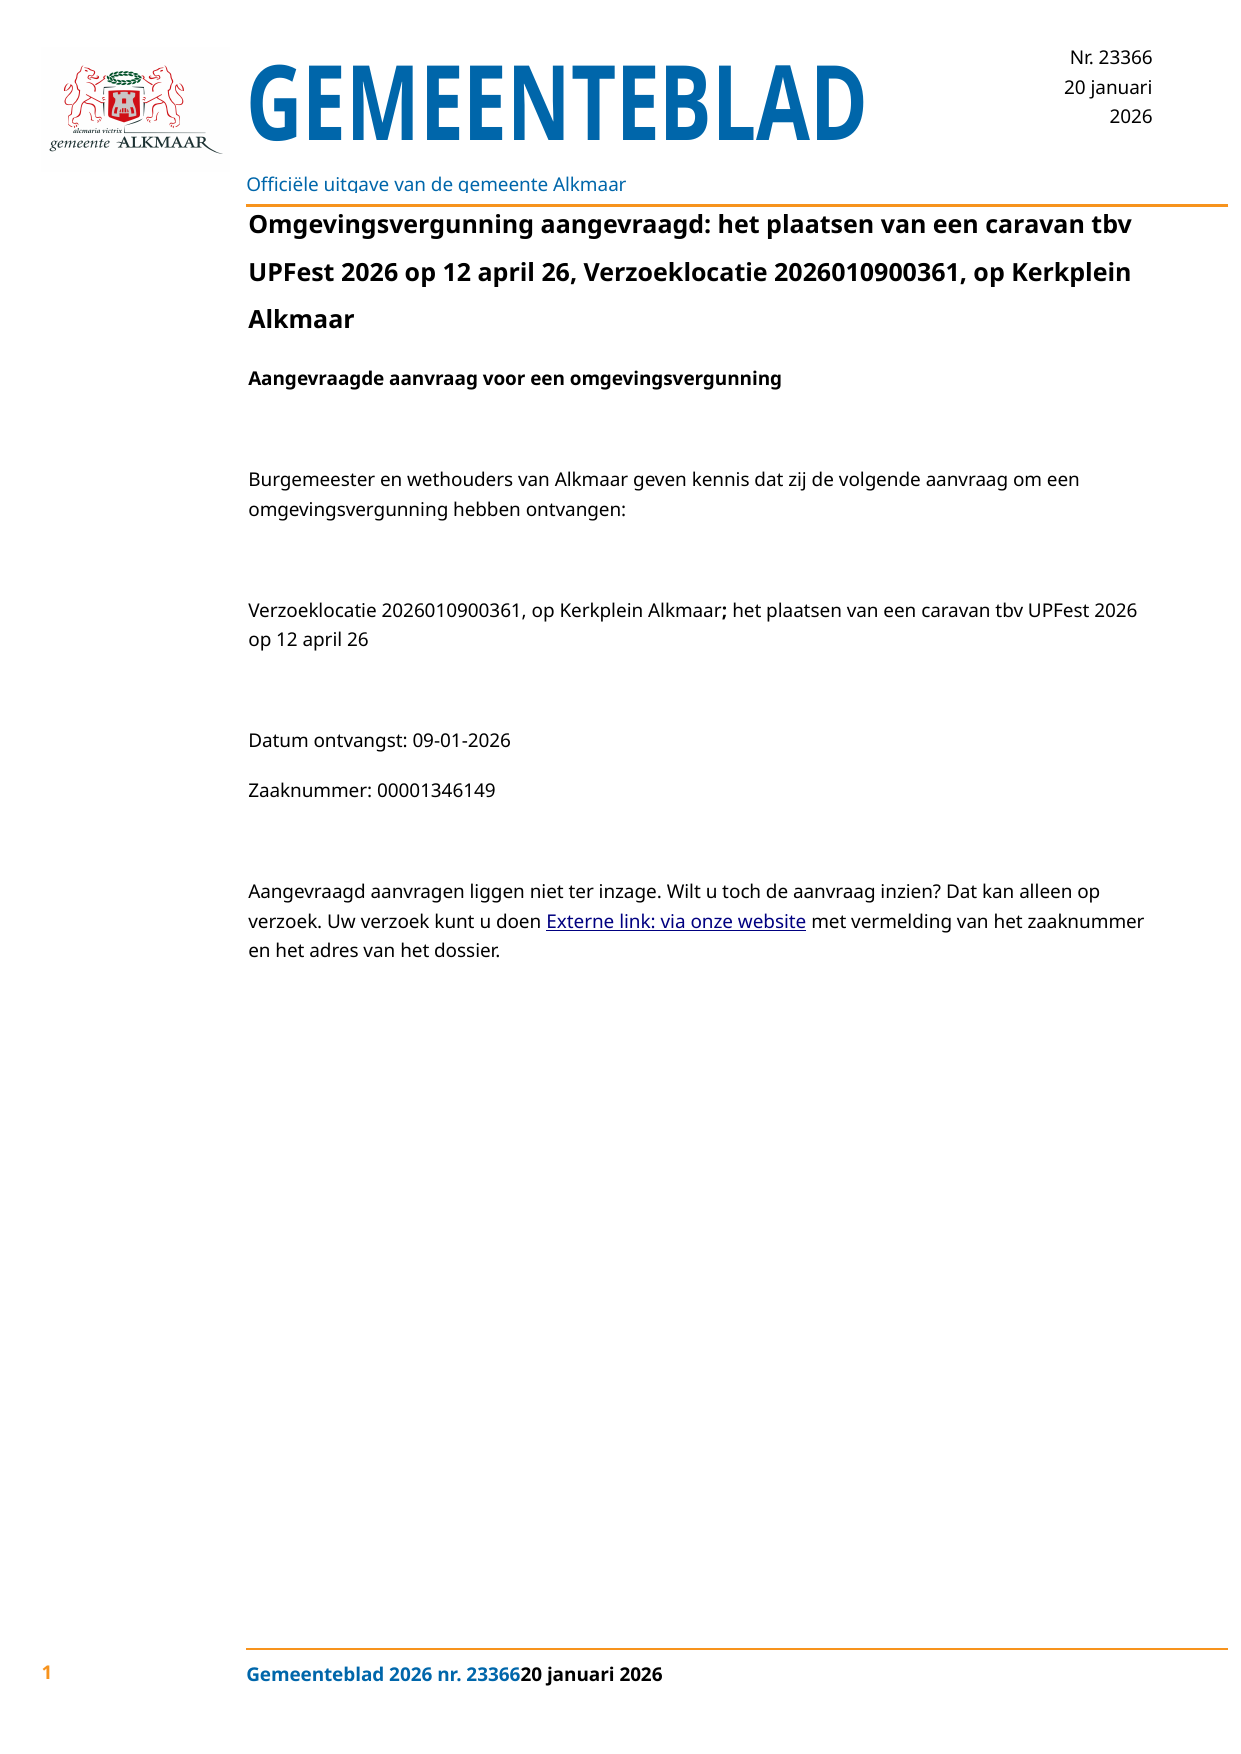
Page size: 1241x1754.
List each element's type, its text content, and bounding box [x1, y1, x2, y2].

text Verzoeklocatie 2026010900361, op Kerkplein Alkmaar; het plaatsen van een caravan tbv UPFest 2026 op 12 april 26 [248, 597, 1152, 652]
text Aangevraagd aanvragen liggen niet ter inzage. Wilt u toch de aanvraag inzien? Dat kan alleen op verzoek. Uw verzoek kunt u doen Externe link: via onze website met vermelding van het zaaknummer en het adres van het dossier. [248, 878, 1152, 963]
text Omgevingsvergunning aangevraagd: het plaatsen van een caravan tbv UPFest 2026 op 12 april 26, Verzoeklocatie 2026010900361, op Kerkplein Alkmaar [248, 207, 1152, 336]
text Burgemeester en wethouders van Alkmaar geven kennis dat zij de volgende aanvraag om een omgevingsvergunning hebben ontvangen: [248, 466, 1152, 522]
picture [41, 47, 231, 172]
text Zaaknummer: 00001346149 [248, 778, 1152, 803]
text Aangevraagde aanvraag voor een omgevingsvergunning [248, 366, 1152, 391]
text Datum ontvangst: 09-01-2026 [248, 727, 1152, 753]
